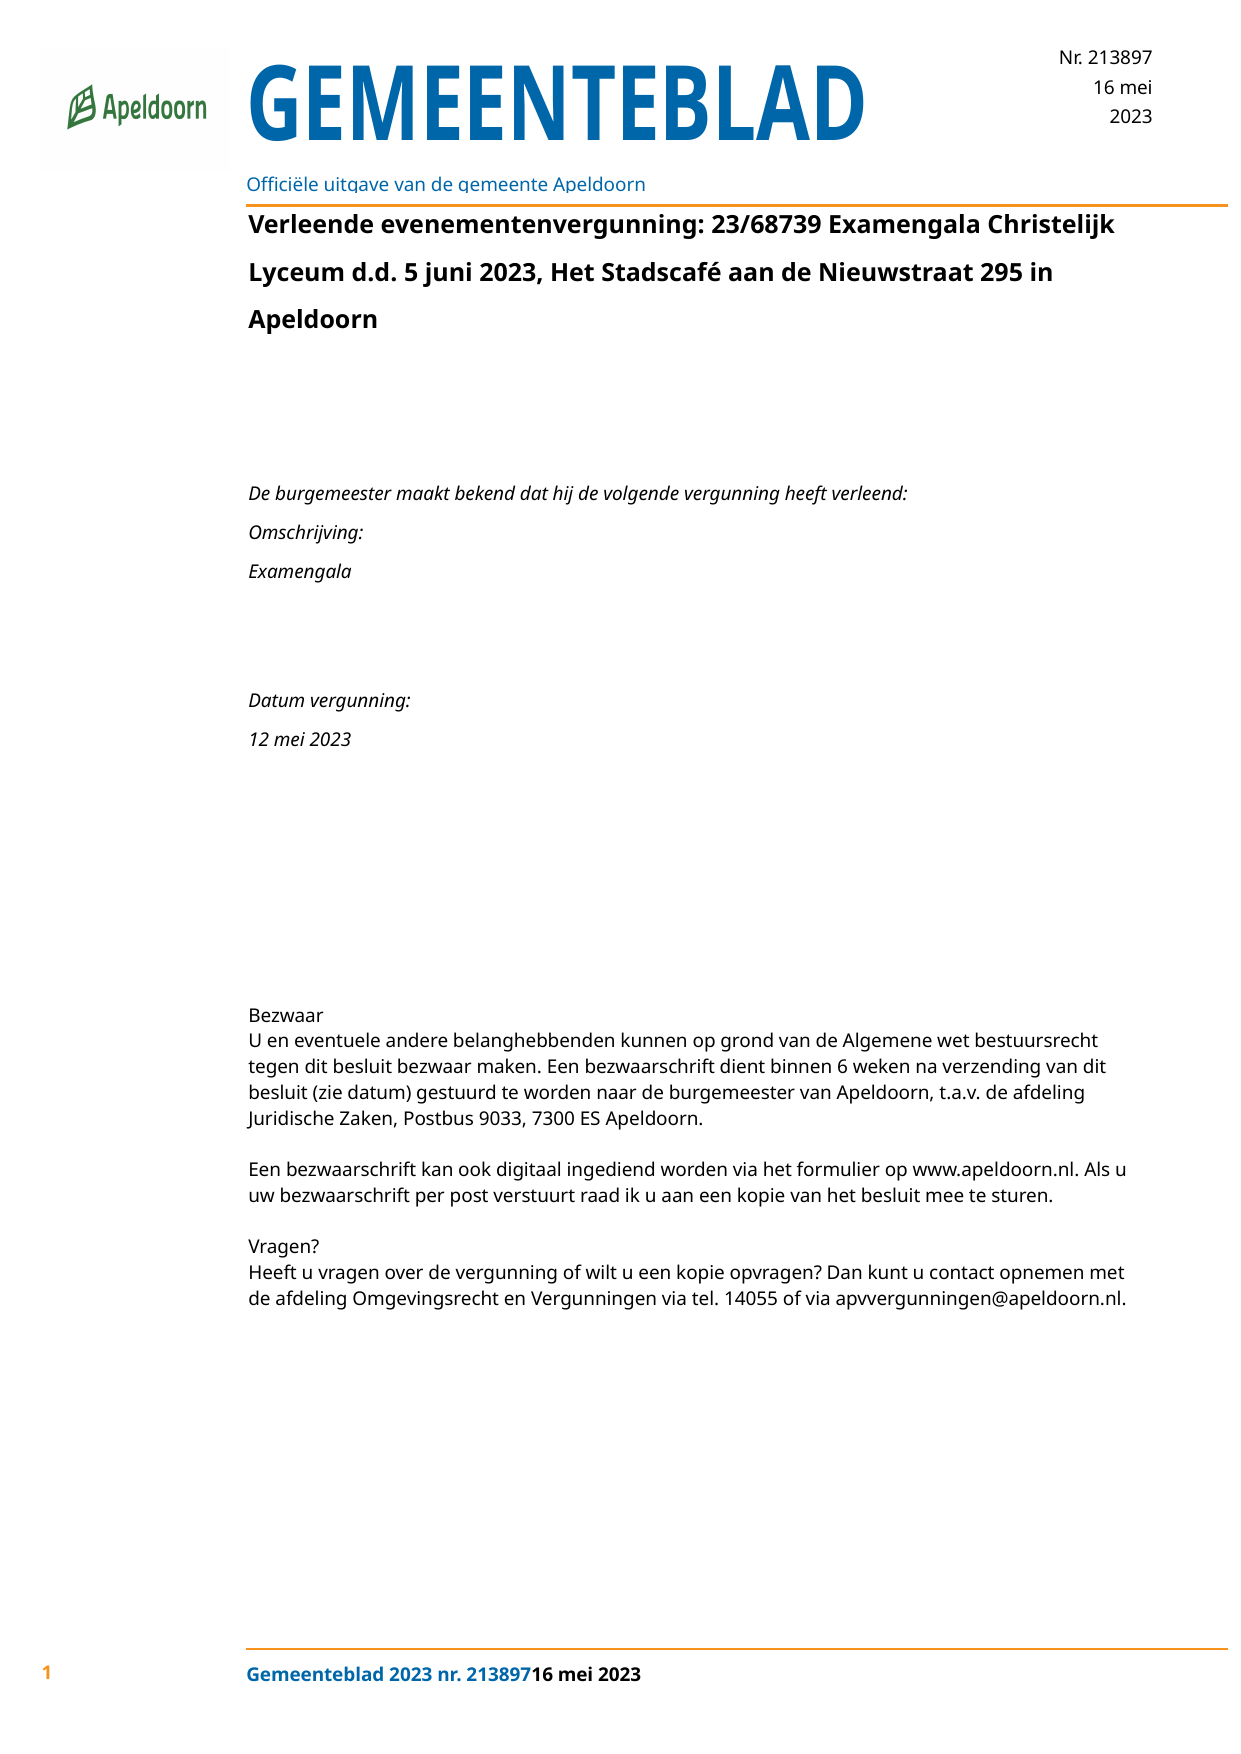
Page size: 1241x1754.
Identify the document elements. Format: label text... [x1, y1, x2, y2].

text Heeft u vragen over de vergunning of wilt u een kopie opvragen? Dan kunt u contact opnemen met de afdeling Omgevingsrecht en Vergunningen via tel. 14055 of via apvvergunningen@apeldoorn.nl. [248, 1259, 1152, 1311]
text Vragen? [248, 1233, 1152, 1259]
text 12 mei 2023 [248, 727, 1152, 752]
text Verleende evenementenvergunning: 23/68739 Examengala Christelijk Lyceum d.d. 5 juni 2023, Het Stadscafé aan de Nieuwstraat 295 in Apeldoorn [248, 207, 1152, 336]
text Omschrijving: [248, 519, 1152, 545]
text U en eventuele andere belanghebbenden kunnen op grond van de Algemene wet bestuursrecht tegen dit besluit bezwaar maken. Een bezwaarschrift dient binnen 6 weken na verzending van dit besluit (zie datum) gestuurd te worden naar de burgemeester van Apeldoorn, t.a.v. de afdeling Juridische Zaken, Postbus 9033, 7300 ES Apeldoorn. [248, 1028, 1152, 1131]
picture [41, 47, 231, 172]
text Datum vergunning: [248, 687, 1152, 713]
text Een bezwaarschrift kan ook digitaal ingediend worden via het formulier op www.apeldoorn.nl. Als u uw bezwaarschrift per post verstuurt raad ik u aan een kopie van het besluit mee te sturen. [248, 1156, 1152, 1208]
text Bezwaar [248, 1002, 1152, 1028]
text De burgemeester maakt bekend dat hij de volgende vergunning heeft verleend: [248, 480, 1152, 506]
text Examengala [248, 558, 1152, 584]
